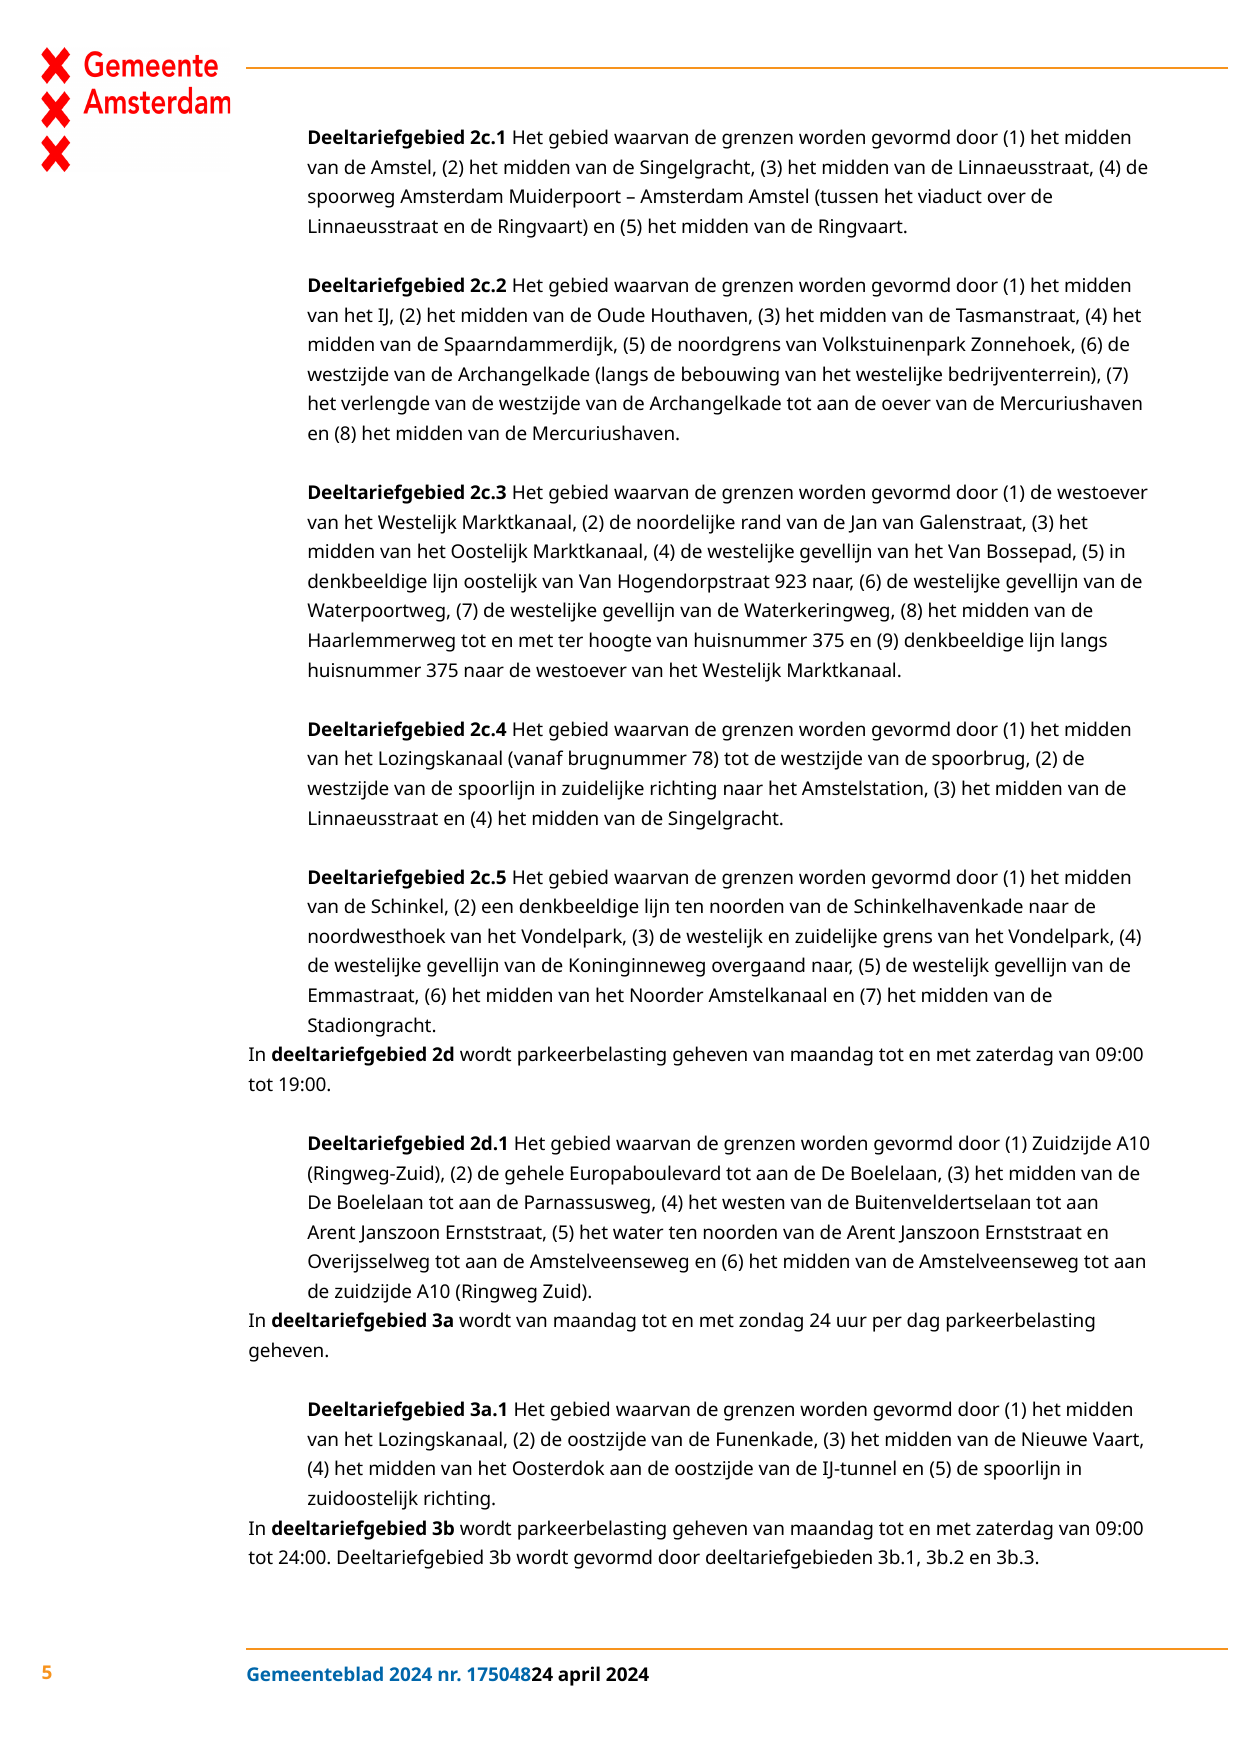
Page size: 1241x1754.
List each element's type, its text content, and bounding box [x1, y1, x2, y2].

list Deeltariefgebied 2c.1 Het gebied waarvan de grenzen worden gevormd door (1) het midden van de Amstel, (2) het midden van de Singelgracht, (3) het midden van de Linnaeusstraat, (4) de spoorweg Amsterdam Muiderpoort – Amsterdam Amstel (tussen het viaduct over de Linnaeusstraat en de Ringvaart) en (5) het midden van de Ringvaart. [248, 124, 1152, 239]
list Deeltariefgebied 3a.1 Het gebied waarvan de grenzen worden gevormd door (1) het midden van het Lozingskanaal, (2) de oostzijde van de Funenkade, (3) het midden van de Nieuwe Vaart, (4) het midden van het Oosterdok aan de oostzijde van de IJ-tunnel en (5) de spoorlijn in zuidoostelijk richting. [248, 1396, 1152, 1511]
text In deeltariefgebied 2d wordt parkeerbelasting geheven van maandag tot en met zaterdag van 09:00 tot 19:00. [248, 1041, 1152, 1097]
list Deeltariefgebied 2d.1 Het gebied waarvan de grenzen worden gevormd door (1) Zuidzijde A10 (Ringweg-Zuid), (2) de gehele Europaboulevard tot aan de De Boelelaan, (3) het midden van de De Boelelaan tot aan de Parnassusweg, (4) het westen van de Buitenveldertselaan tot aan Arent Janszoon Ernststraat, (5) het water ten noorden van de Arent Janszoon Ernststraat en Overijsselweg tot aan de Amstelveenseweg en (6) het midden van de Amstelveenseweg tot aan de zuidzijde A10 (Ringweg Zuid). [248, 1130, 1152, 1304]
picture [41, 47, 231, 172]
list Deeltariefgebied 2c.2 Het gebied waarvan de grenzen worden gevormd door (1) het midden van het IJ, (2) het midden van de Oude Houthaven, (3) het midden van de Tasmanstraat, (4) het midden van de Spaarndammerdijk, (5) de noordgrens van Volkstuinenpark Zonnehoek, (6) de westzijde van de Archangelkade (langs de bebouwing van het westelijke bedrijventerrein), (7) het verlengde van de westzijde van de Archangelkade tot aan de oever van de Mercuriushaven en (8) het midden van de Mercuriushaven. [248, 272, 1152, 446]
list Deeltariefgebied 2c.4 Het gebied waarvan de grenzen worden gevormd door (1) het midden van het Lozingskanaal (vanaf brugnummer 78) tot de westzijde van de spoorbrug, (2) de westzijde van de spoorlijn in zuidelijke richting naar het Amstelstation, (3) het midden van de Linnaeusstraat en (4) het midden van de Singelgracht. [248, 716, 1152, 831]
list Deeltariefgebied 2c.3 Het gebied waarvan de grenzen worden gevormd door (1) de westoever van het Westelijk Marktkanaal, (2) de noordelijke rand van de Jan van Galenstraat, (3) het midden van het Oostelijk Marktkanaal, (4) de westelijke gevellijn van het Van Bossepad, (5) in denkbeeldige lijn oostelijk van Van Hogendorpstraat 923 naar, (6) de westelijke gevellijn van de Waterpoortweg, (7) de westelijke gevellijn van de Waterkeringweg, (8) het midden van de Haarlemmerweg tot en met ter hoogte van huisnummer 375 en (9) denkbeeldige lijn langs huisnummer 375 naar de westoever van het Westelijk Marktkanaal. [248, 479, 1152, 683]
list Deeltariefgebied 2c.5 Het gebied waarvan de grenzen worden gevormd door (1) het midden van de Schinkel, (2) een denkbeeldige lijn ten noorden van de Schinkelhavenkade naar de noordwesthoek van het Vondelpark, (3) de westelijk en zuidelijke grens van het Vondelpark, (4) de westelijke gevellijn van de Koninginneweg overgaand naar, (5) de westelijk gevellijn van de Emmastraat, (6) het midden van het Noorder Amstelkanaal en (7) het midden van de Stadiongracht. [248, 864, 1152, 1038]
text In deeltariefgebied 3a wordt van maandag tot en met zondag 24 uur per dag parkeerbelasting geheven. [248, 1308, 1152, 1363]
text In deeltariefgebied 3b wordt parkeerbelasting geheven van maandag tot en met zaterdag van 09:00 tot 24:00. Deeltariefgebied 3b wordt gevormd door deeltariefgebieden 3b.1, 3b.2 en 3b.3. [248, 1515, 1152, 1570]
